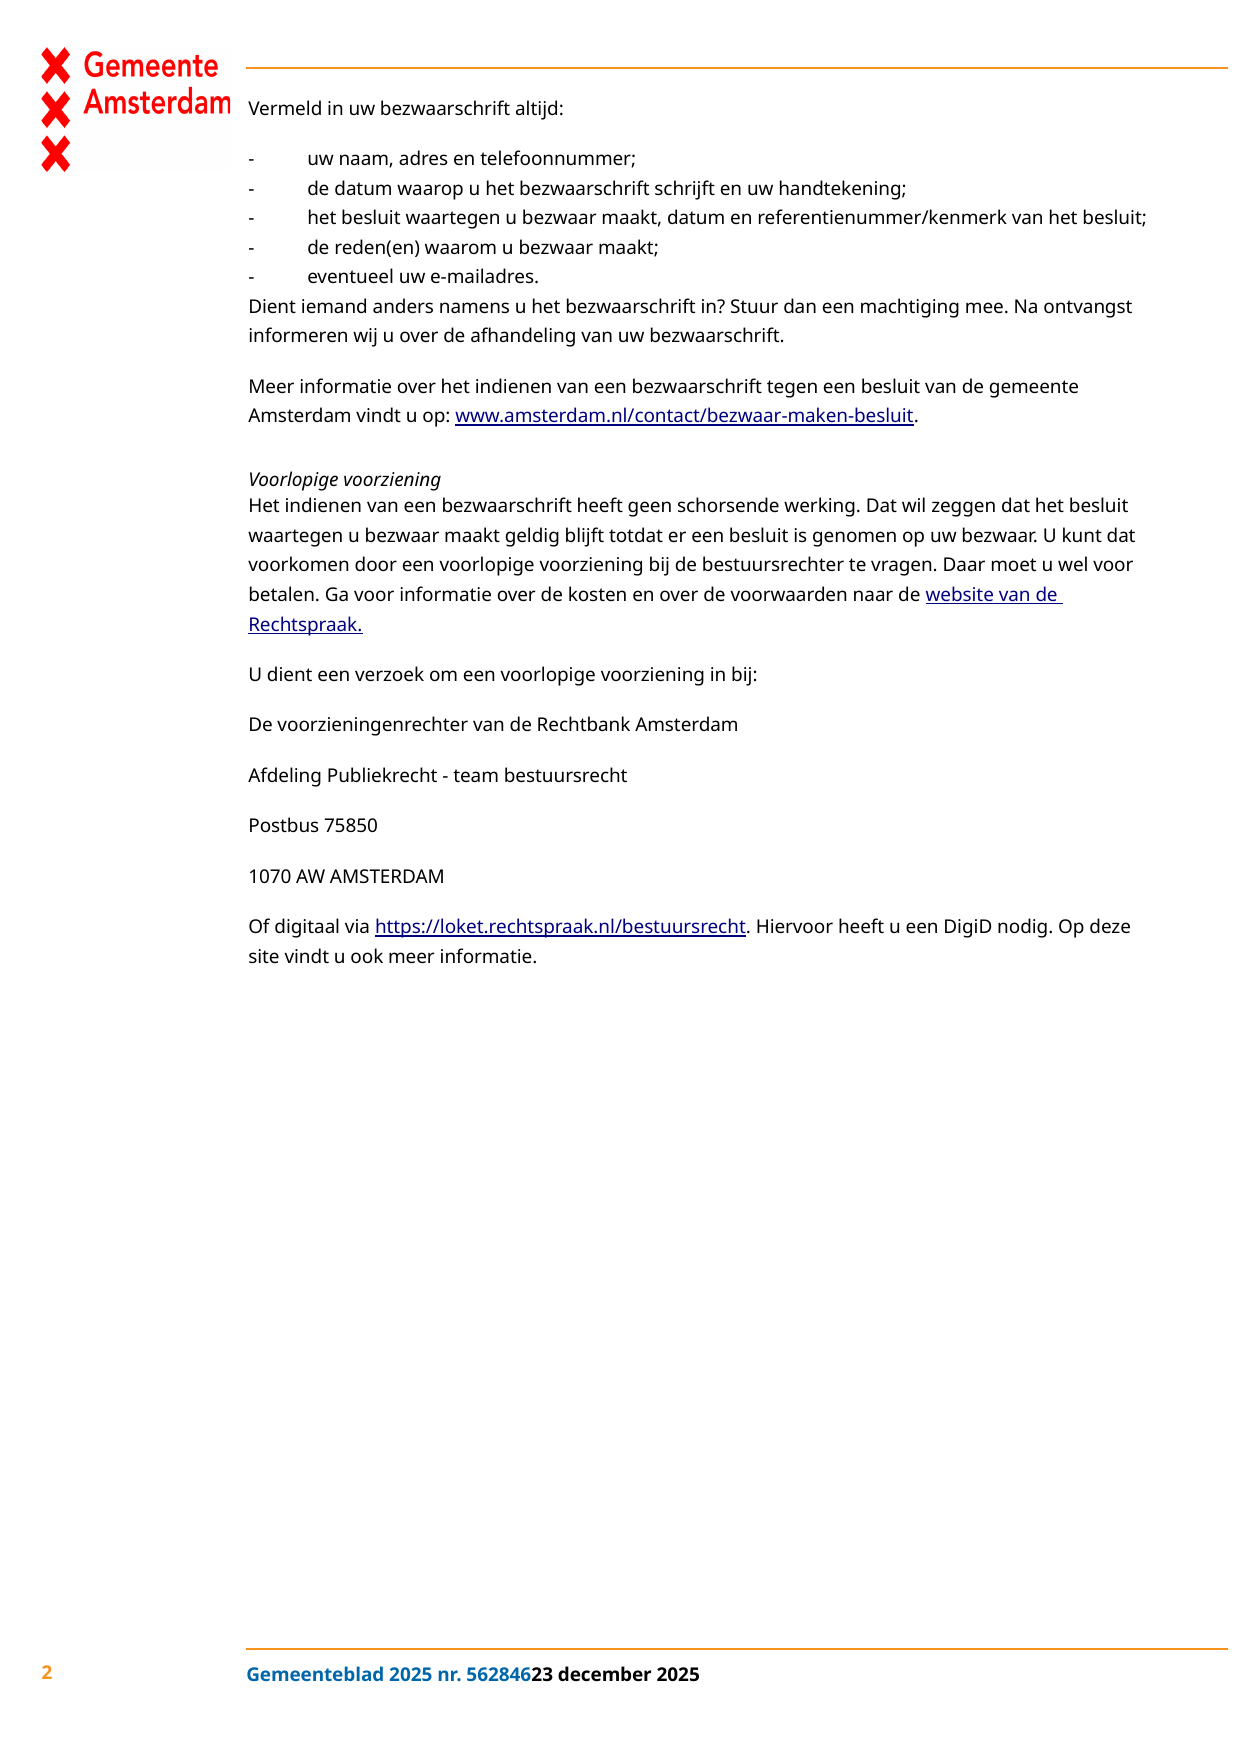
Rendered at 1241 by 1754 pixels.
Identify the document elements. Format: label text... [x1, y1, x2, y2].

list de reden(en) waarom u bezwaar maakt; [248, 234, 1152, 260]
text U dient een verzoek om een voorlopige voorziening in bij: [248, 661, 1152, 687]
text Of digitaal via https://loket.rechtspraak.nl/bestuursrecht. Hiervoor heeft u een DigiD nodig. Op deze site vindt u ook meer informatie. [248, 913, 1152, 968]
text Afdeling Publiekrecht - team bestuursrecht [248, 762, 1152, 788]
text Het indienen van een bezwaarschrift heeft geen schorsende werking. Dat wil zeggen dat het besluit waartegen u bezwaar maakt geldig blijft totdat er een besluit is genomen op uw bezwaar. U kunt dat voorkomen door een voorlopige voorziening bij de bestuursrechter te vragen. Daar moet u wel voor betalen. Ga voor informatie over de kosten en over de voorwaarden naar de website van de Rechtspraak. [248, 492, 1152, 636]
text Voorlopige voorziening [248, 467, 1152, 492]
text Dient iemand anders namens u het bezwaarschrift in? Stuur dan een machtiging mee. Na ontvangst informeren wij u over de afhandeling van uw bezwaarschrift. [248, 293, 1152, 348]
text Vermeld in uw bezwaarschrift altijd: [248, 95, 1152, 121]
picture [41, 47, 231, 172]
text De voorzieningenrechter van de Rechtbank Amsterdam [248, 712, 1152, 737]
text Postbus 75850 [248, 812, 1152, 838]
list eventueel uw e-mailadres. [248, 263, 1152, 289]
text Meer informatie over het indienen van een bezwaarschrift tegen een besluit van de gemeente Amsterdam vindt u op: www.amsterdam.nl/contact/bezwaar-maken-besluit. [248, 373, 1152, 428]
list uw naam, adres en telefoonnummer; [248, 145, 1152, 171]
list het besluit waartegen u bezwaar maakt, datum en referentienummer/kenmerk van het besluit; [248, 204, 1152, 230]
list de datum waarop u het bezwaarschrift schrijft en uw handtekening; [248, 175, 1152, 201]
text 1070 AW AMSTERDAM [248, 863, 1152, 888]
